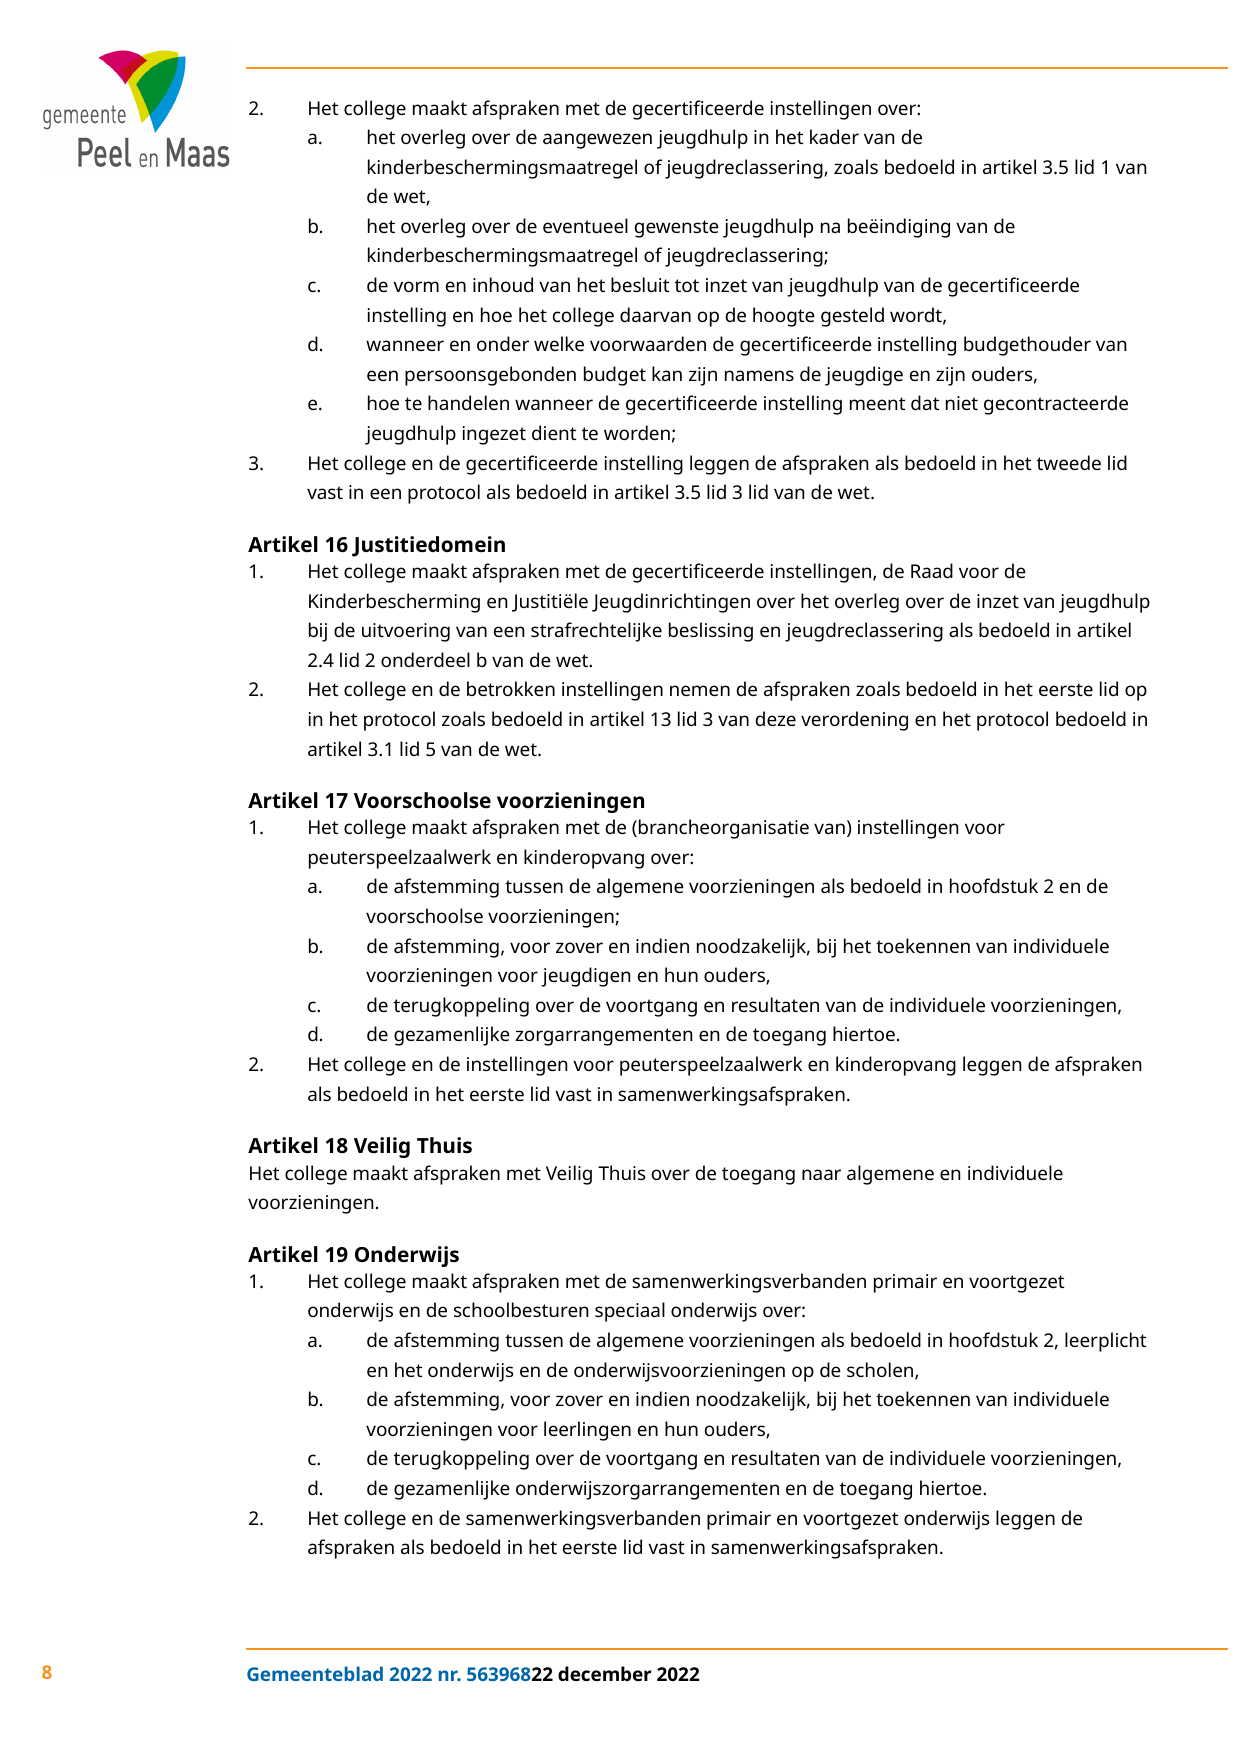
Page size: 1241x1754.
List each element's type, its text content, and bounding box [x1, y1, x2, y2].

list Het college maakt afspraken met de (brancheorganisatie van) instellingen voor peuterspeelzaalwerk en kinderopvang over: [248, 814, 1152, 870]
list Het college en de gecertificeerde instelling leggen de afspraken als bedoeld in het tweede lid vast in een protocol als bedoeld in artikel 3.5 lid 3 lid van de wet. [248, 450, 1152, 505]
list Het college en de samenwerkingsverbanden primair en voortgezet onderwijs leggen de afspraken als bedoeld in het eerste lid vast in samenwerkingsafspraken. [248, 1505, 1152, 1560]
list het overleg over de aangewezen jeugdhulp in het kader van de kinderbeschermingsmaatregel of jeugdreclassering, zoals bedoeld in artikel 3.5 lid 1 van de wet, [307, 124, 1152, 209]
picture [41, 47, 231, 172]
text Artikel 17 Voorschoolse voorzieningen [248, 786, 1152, 814]
list de gezamenlijke zorgarrangementen en de toegang hiertoe. [307, 1022, 1152, 1047]
list de afstemming, voor zover en indien noodzakelijk, bij het toekennen van individuele voorzieningen voor jeugdigen en hun ouders, [307, 933, 1152, 988]
text Het college maakt afspraken met Veilig Thuis over de toegang naar algemene en individuele voorzieningen. [248, 1160, 1152, 1215]
list Het college maakt afspraken met de gecertificeerde instellingen, de Raad voor de Kinderbescherming en Justitiële Jeugdinrichtingen over het overleg over de inzet van jeugdhulp bij de uitvoering van een strafrechtelijke beslissing en jeugdreclassering als bedoeld in artikel 2.4 lid 2 onderdeel b van de wet. [248, 558, 1152, 673]
list Het college en de instellingen voor peuterspeelzaalwerk en kinderopvang leggen de afspraken als bedoeld in het eerste lid vast in samenwerkingsafspraken. [248, 1051, 1152, 1107]
list de afstemming, voor zover en indien noodzakelijk, bij het toekennen van individuele voorzieningen voor leerlingen en hun ouders, [307, 1386, 1152, 1442]
list de afstemming tussen de algemene voorzieningen als bedoeld in hoofdstuk 2 en de voorschoolse voorzieningen; [307, 874, 1152, 929]
list Het college maakt afspraken met de gecertificeerde instellingen over: [248, 95, 1152, 121]
list het overleg over de eventueel gewenste jeugdhulp na beëindiging van de kinderbeschermingsmaatregel of jeugdreclassering; [307, 213, 1152, 268]
list Het college en de betrokken instellingen nemen de afspraken zoals bedoeld in het eerste lid op in het protocol zoals bedoeld in artikel 13 lid 3 van deze verordening en het protocol bedoeld in artikel 3.1 lid 5 van de wet. [248, 677, 1152, 761]
list de gezamenlijke onderwijszorgarrangementen en de toegang hiertoe. [307, 1475, 1152, 1501]
text Artikel 18 Veilig Thuis [248, 1131, 1152, 1160]
list de vorm en inhoud van het besluit tot inzet van jeugdhulp van de gecertificeerde instelling en hoe het college daarvan op de hoogte gesteld wordt, [307, 272, 1152, 328]
list wanneer en onder welke voorwaarden de gecertificeerde instelling budgethouder van een persoonsgebonden budget kan zijn namens de jeugdige en zijn ouders, [307, 331, 1152, 387]
list de terugkoppeling over de voortgang en resultaten van de individuele voorzieningen, [307, 992, 1152, 1018]
text Artikel 19 Onderwijs [248, 1240, 1152, 1268]
text Artikel 16 Justitiedomein [248, 530, 1152, 558]
list hoe te handelen wanneer de gecertificeerde instelling meent dat niet gecontracteerde jeugdhulp ingezet dient te worden; [307, 391, 1152, 446]
list Het college maakt afspraken met de samenwerkingsverbanden primair en voortgezet onderwijs en de schoolbesturen speciaal onderwijs over: [248, 1268, 1152, 1323]
list de terugkoppeling over de voortgang en resultaten van de individuele voorzieningen, [307, 1446, 1152, 1471]
list de afstemming tussen de algemene voorzieningen als bedoeld in hoofdstuk 2, leerplicht en het onderwijs en de onderwijsvoorzieningen op de scholen, [307, 1327, 1152, 1383]
